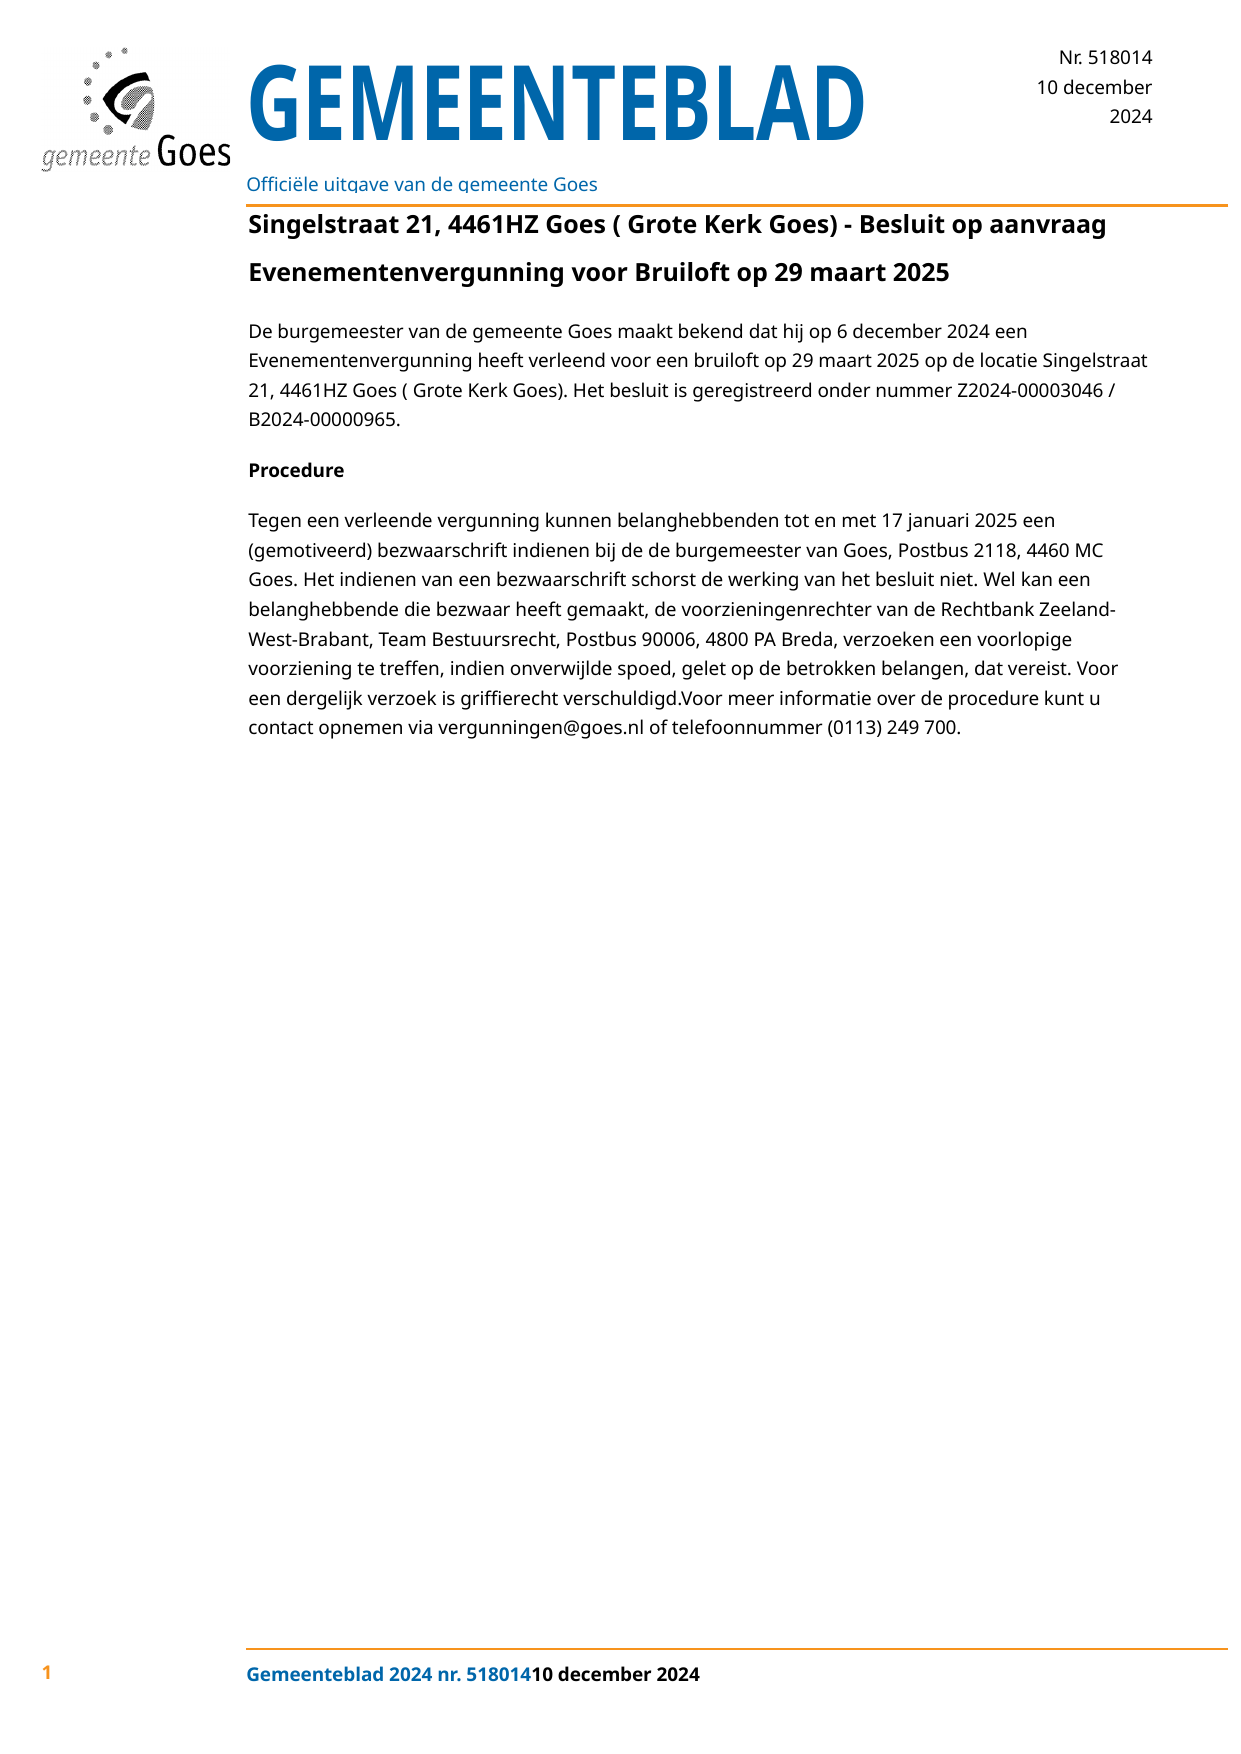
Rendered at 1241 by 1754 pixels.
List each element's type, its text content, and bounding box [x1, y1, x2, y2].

text De burgemeester van de gemeente Goes maakt bekend dat hij op 6 december 2024 een Evenementenvergunning heeft verleend voor een bruiloft op 29 maart 2025 op de locatie Singelstraat 21, 4461HZ Goes ( Grote Kerk Goes). Het besluit is geregistreerd onder nummer Z2024-00003046 / B2024-00000965. [248, 318, 1152, 432]
text Tegen een verleende vergunning kunnen belanghebbenden tot en met 17 januari 2025 een (gemotiveerd) bezwaarschrift indienen bij de de burgemeester van Goes, Postbus 2118, 4460 MC Goes. Het indienen van een bezwaarschrift schorst de werking van het besluit niet. Wel kan een belanghebbende die bezwaar heeft gemaakt, de voorzieningenrechter van de Rechtbank Zeeland-West-Brabant, Team Bestuursrecht, Postbus 90006, 4800 PA Breda, verzoeken een voorlopige voorziening te treffen, indien onverwijlde spoed, gelet op de betrokken belangen, dat vereist. Voor een dergelijk verzoek is griffierecht verschuldigd.Voor meer informatie over de procedure kunt u contact opnemen via vergunningen@goes.nl of telefoonnummer (0113) 249 700. [248, 507, 1152, 740]
text Singelstraat 21, 4461HZ Goes ( Grote Kerk Goes) - Besluit op aanvraag Evenementenvergunning voor Bruiloft op 29 maart 2025 [248, 207, 1152, 288]
picture [41, 47, 231, 172]
text Procedure [248, 457, 1152, 483]
